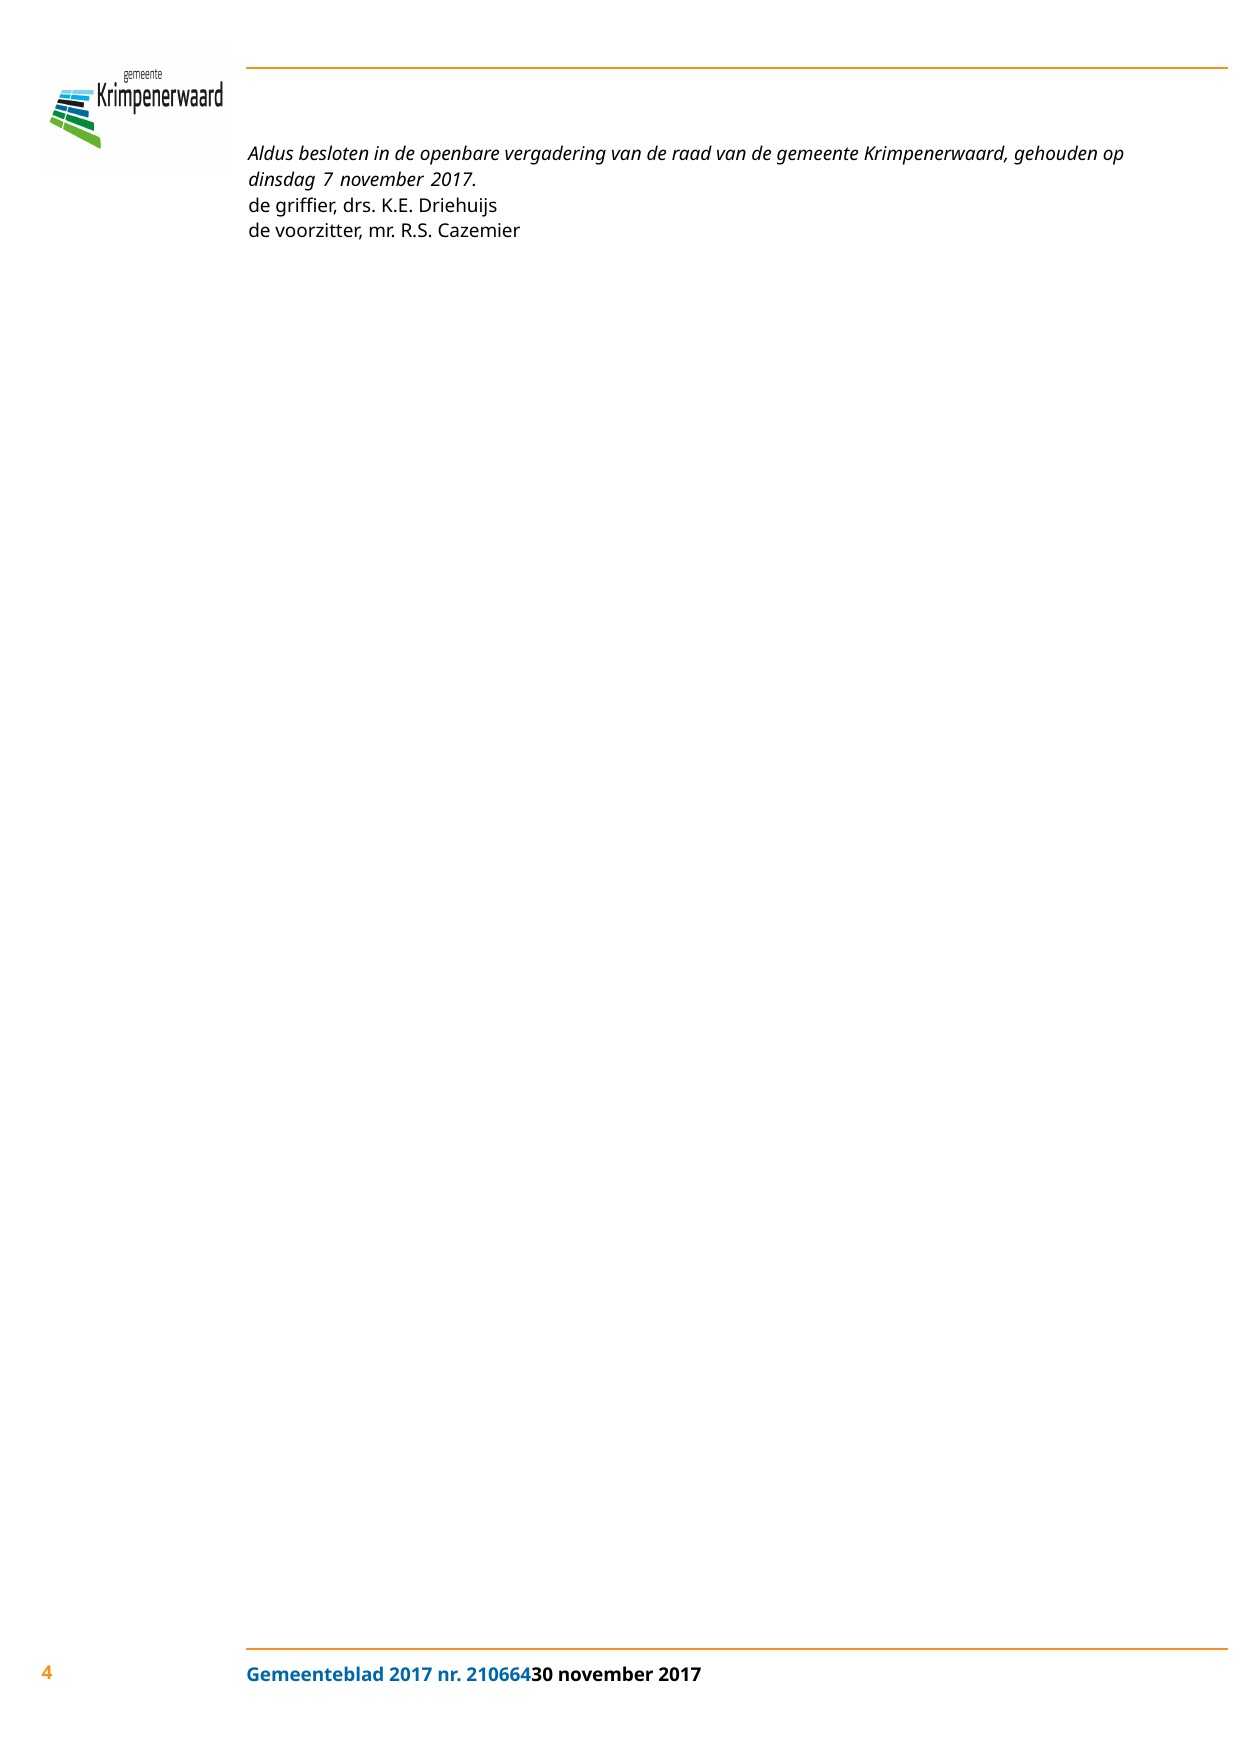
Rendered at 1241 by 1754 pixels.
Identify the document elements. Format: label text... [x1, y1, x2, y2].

picture [41, 47, 231, 172]
text de voorzitter, mr. R.S. Cazemier [248, 218, 1152, 243]
text Aldus besloten in de openbare vergadering van de raad van de gemeente Krimpenerwaard, gehouden op dinsdag 7 november 2017. [248, 140, 1152, 192]
text de griffier, drs. K.E. Driehuijs [248, 192, 1152, 218]
